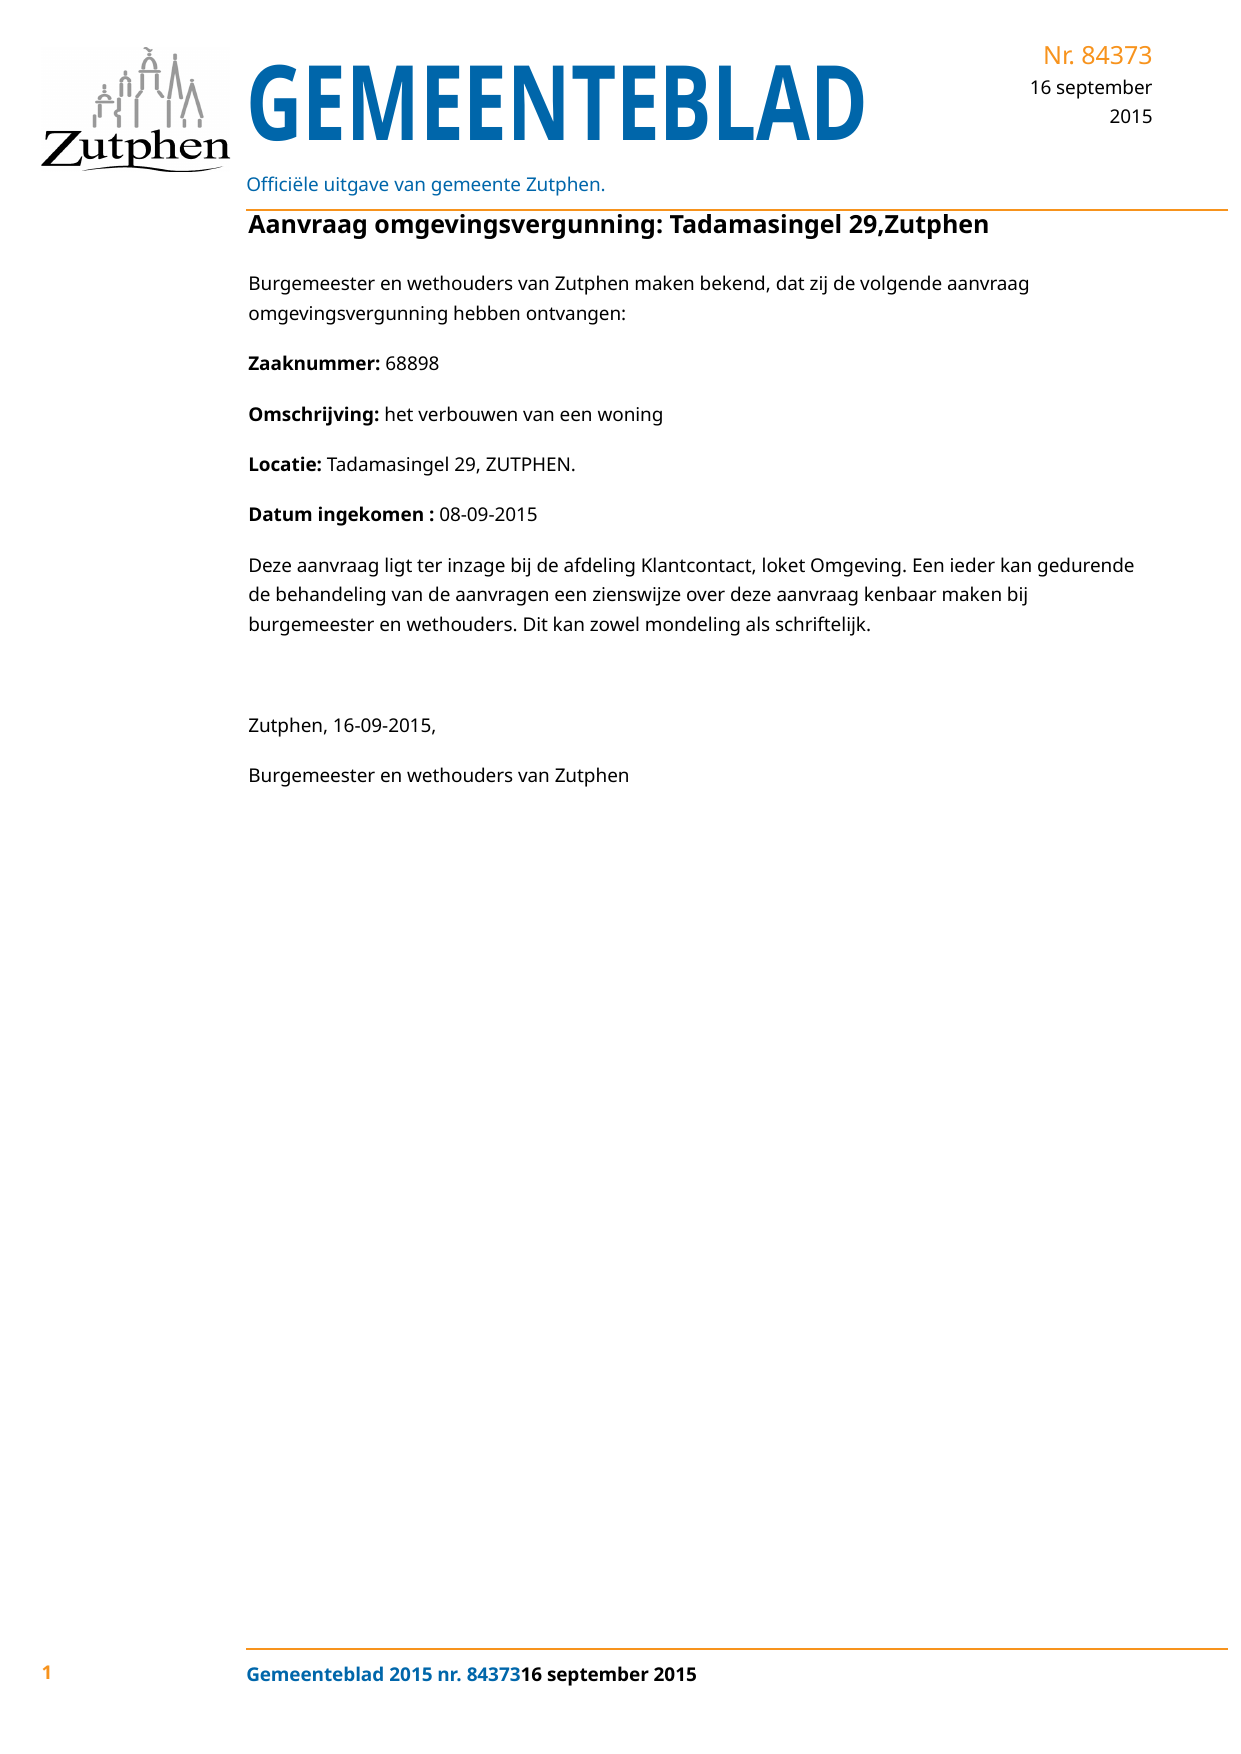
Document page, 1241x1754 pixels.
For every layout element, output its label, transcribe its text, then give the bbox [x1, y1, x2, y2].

text Burgemeester en wethouders van Zutphen maken bekend, dat zij de volgende aanvraag omgevingsvergunning hebben ontvangen: [248, 270, 1152, 326]
text Zaaknummer: 68898 [248, 350, 1152, 376]
text Aanvraag omgevingsvergunning: Tadamasingel 29,Zutphen [248, 211, 1152, 241]
text Zutphen, 16-09-2015, [248, 712, 1152, 738]
picture [41, 47, 231, 172]
text Burgemeester en wethouders van Zutphen [248, 762, 1152, 788]
text Locatie: Tadamasingel 29, ZUTPHEN. [248, 451, 1152, 477]
text Deze aanvraag ligt ter inzage bij de afdeling Klantcontact, loket Omgeving. Een ieder kan gedurende de behandeling van de aanvragen een zienswijze over deze aanvraag kenbaar maken bij burgemeester en wethouders. Dit kan zowel mondeling als schriftelijk. [248, 552, 1152, 637]
text Datum ingekomen : 08-09-2015 [248, 502, 1152, 527]
text Omschrijving: het verbouwen van een woning [248, 401, 1152, 426]
